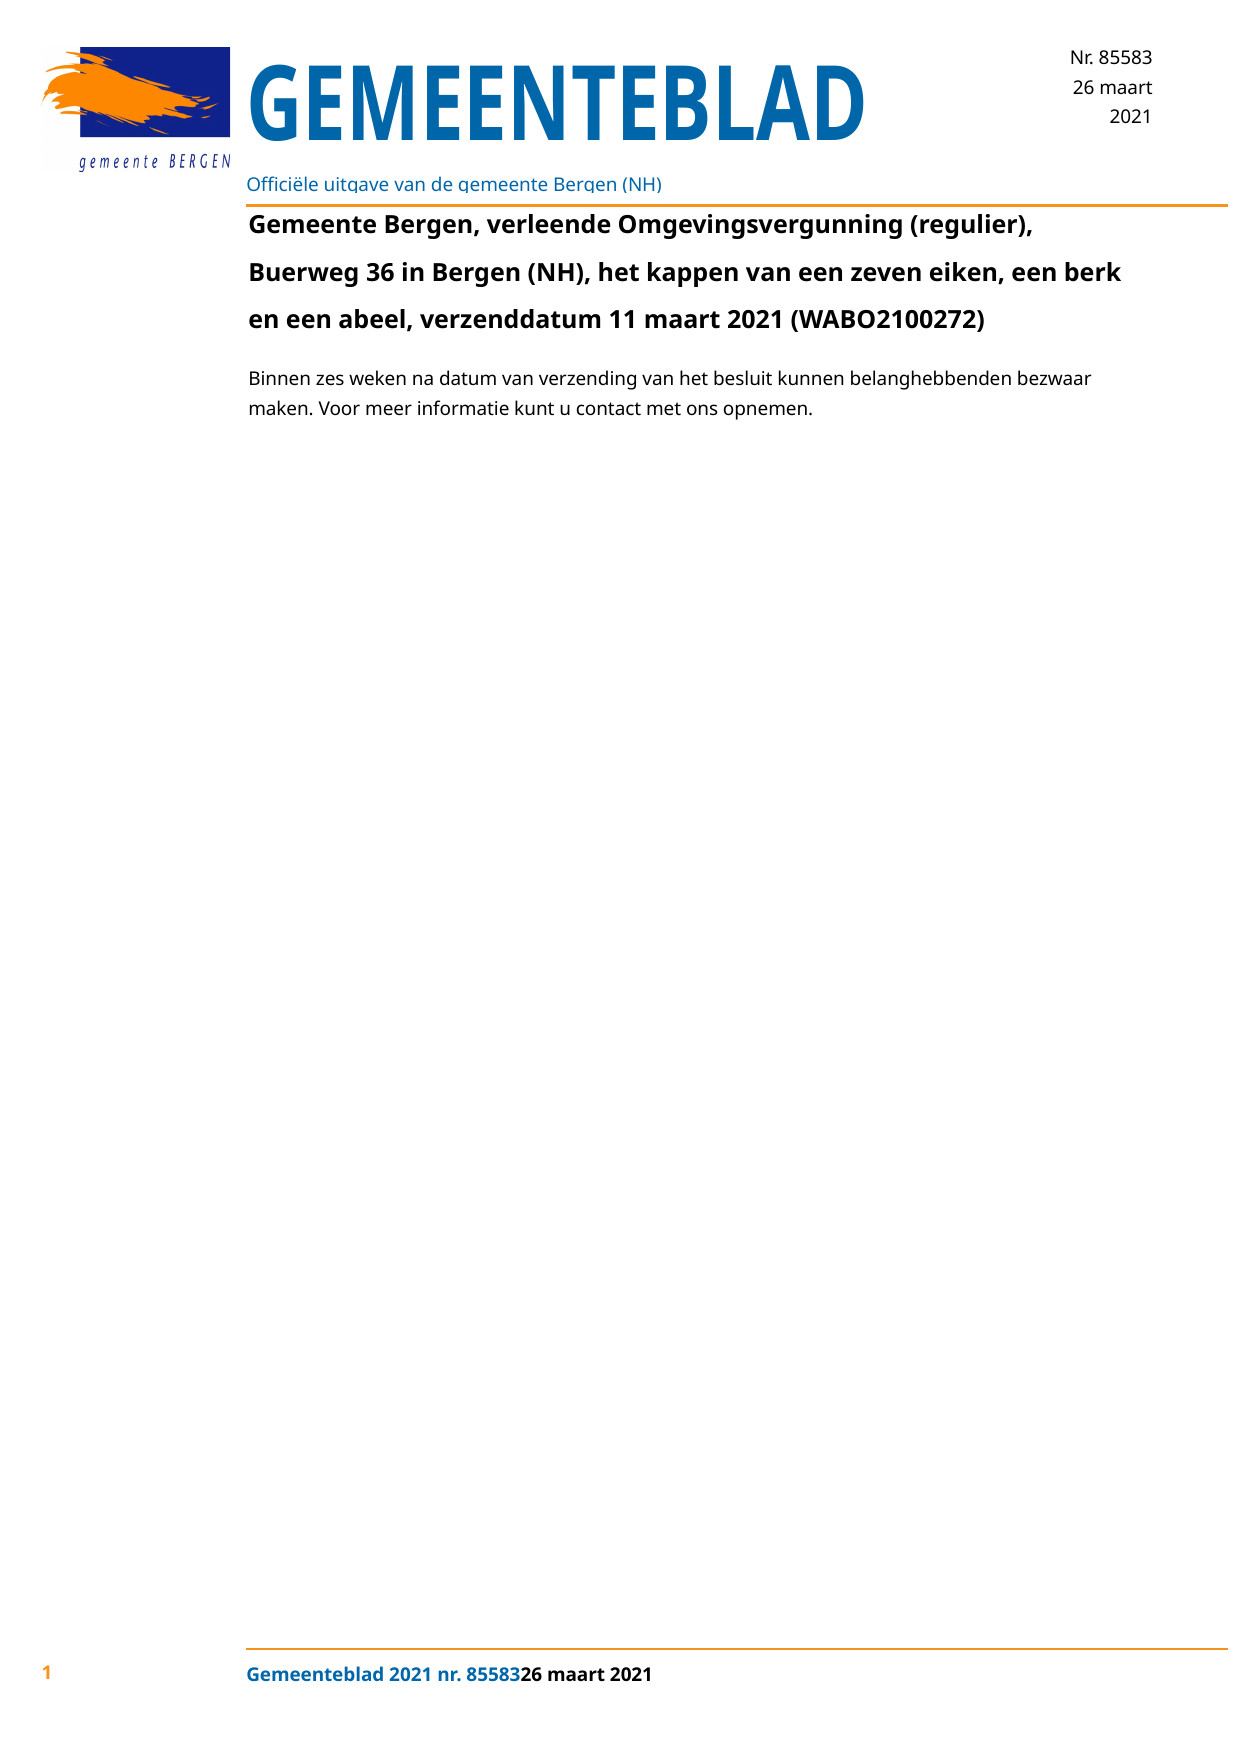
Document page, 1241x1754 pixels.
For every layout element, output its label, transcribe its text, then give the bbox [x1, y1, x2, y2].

text Binnen zes weken na datum van verzending van het besluit kunnen belanghebbenden bezwaar maken. Voor meer informatie kunt u contact met ons opnemen. [248, 366, 1152, 421]
text Gemeente Bergen, verleende Omgevingsvergunning (regulier), Buerweg 36 in Bergen (NH), het kappen van een zeven eiken, een berk en een abeel, verzenddatum 11 maart 2021 (WABO2100272) [248, 207, 1152, 336]
picture [41, 47, 231, 172]
